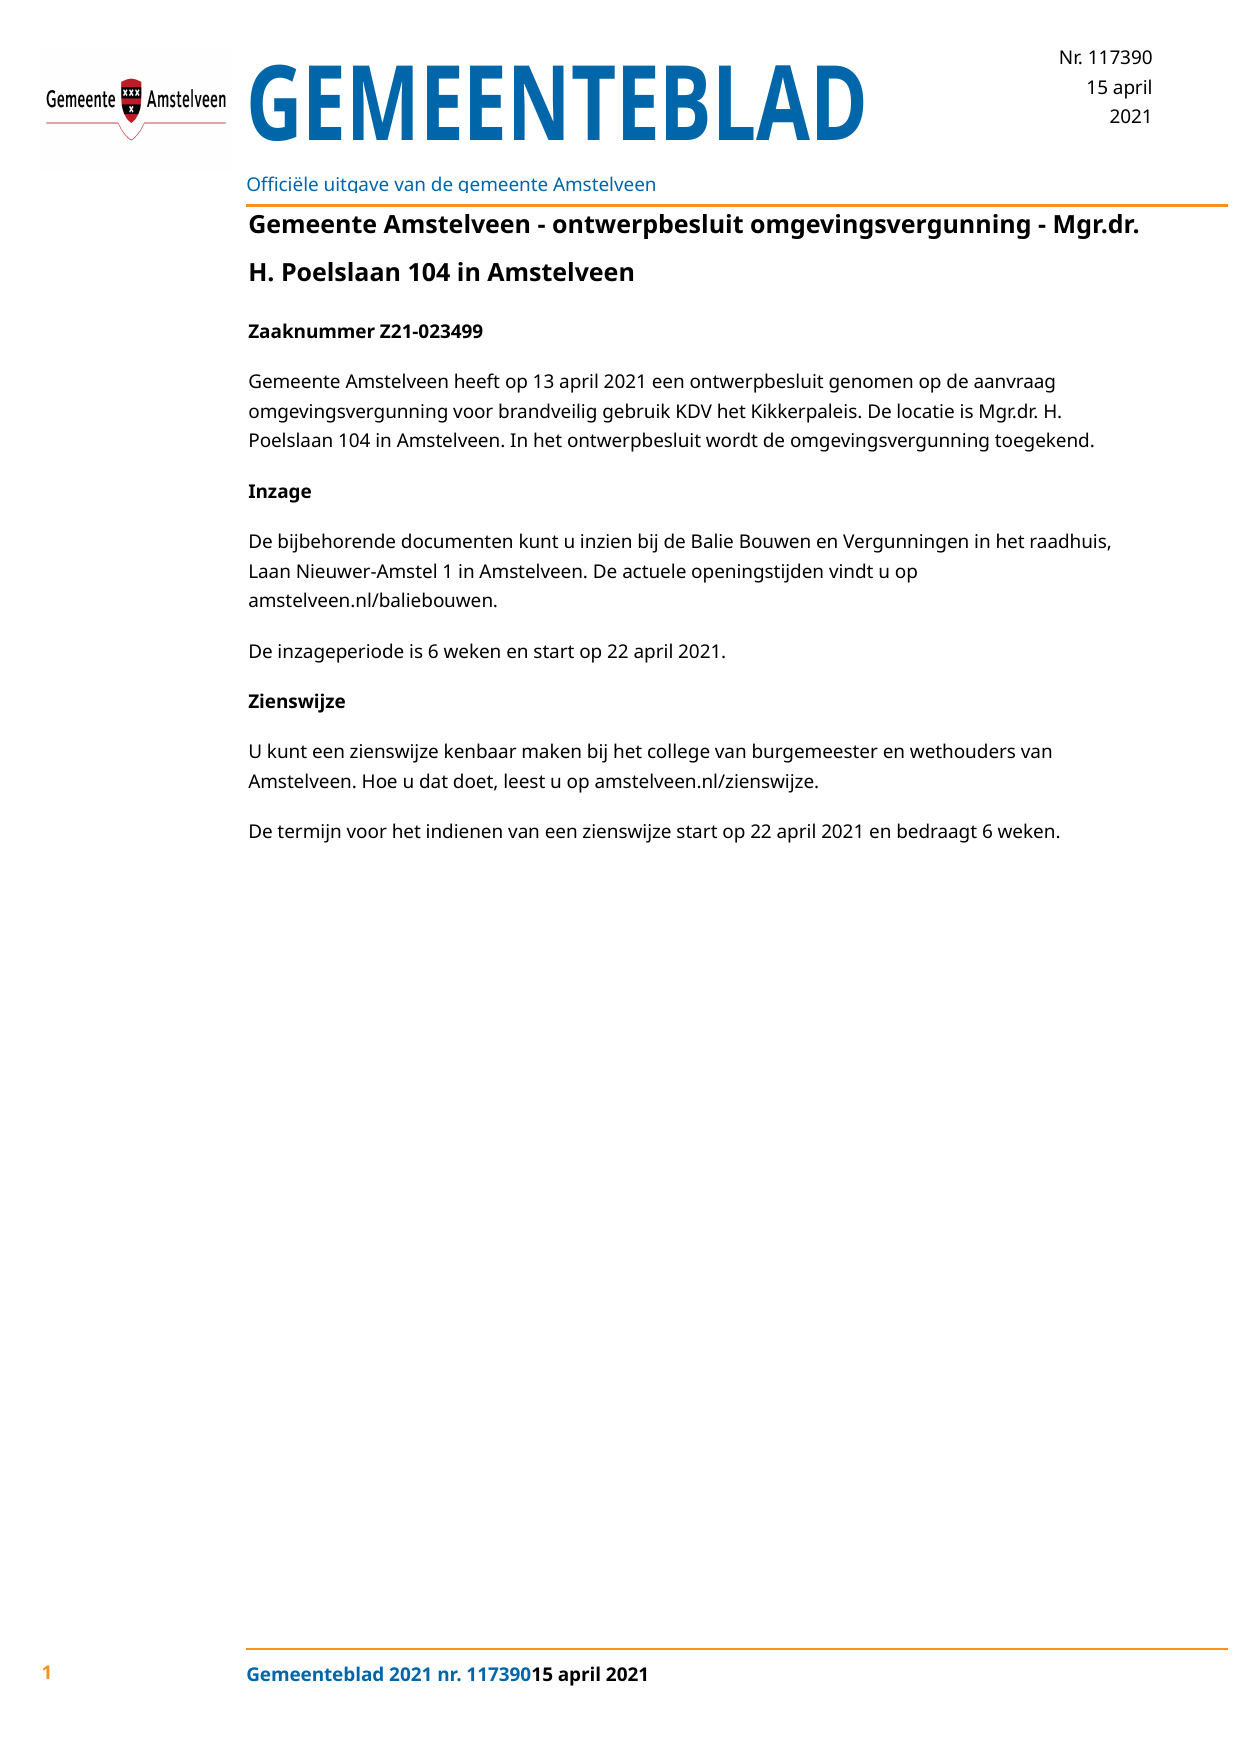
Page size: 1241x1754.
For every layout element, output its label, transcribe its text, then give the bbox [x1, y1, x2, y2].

text De termijn voor het indienen van een zienswijze start op 22 april 2021 en bedraagt 6 weken. [248, 819, 1152, 844]
text Zienswijze [248, 688, 1152, 714]
text Gemeente Amstelveen - ontwerpbesluit omgevingsvergunning - Mgr.dr. H. Poelslaan 104 in Amstelveen [248, 207, 1152, 288]
picture [41, 47, 231, 172]
text De bijbehorende documenten kunt u inzien bij de Balie Bouwen en Vergunningen in het raadhuis, Laan Nieuwer-Amstel 1 in Amstelveen. De actuele openingstijden vindt u op amstelveen.nl/baliebouwen. [248, 528, 1152, 613]
text De inzageperiode is 6 weken en start op 22 april 2021. [248, 638, 1152, 664]
text Zaaknummer Z21-023499 [248, 318, 1152, 344]
text U kunt een zienswijze kenbaar maken bij het college van burgemeester en wethouders van Amstelveen. Hoe u dat doet, leest u op amstelveen.nl/zienswijze. [248, 739, 1152, 794]
text Gemeente Amstelveen heeft op 13 april 2021 een ontwerpbesluit genomen op de aanvraag omgevingsvergunning voor brandveilig gebruik KDV het Kikkerpaleis. De locatie is Mgr.dr. H. Poelslaan 104 in Amstelveen. In het ontwerpbesluit wordt de omgevingsvergunning toegekend. [248, 368, 1152, 453]
text Inzage [248, 478, 1152, 504]
